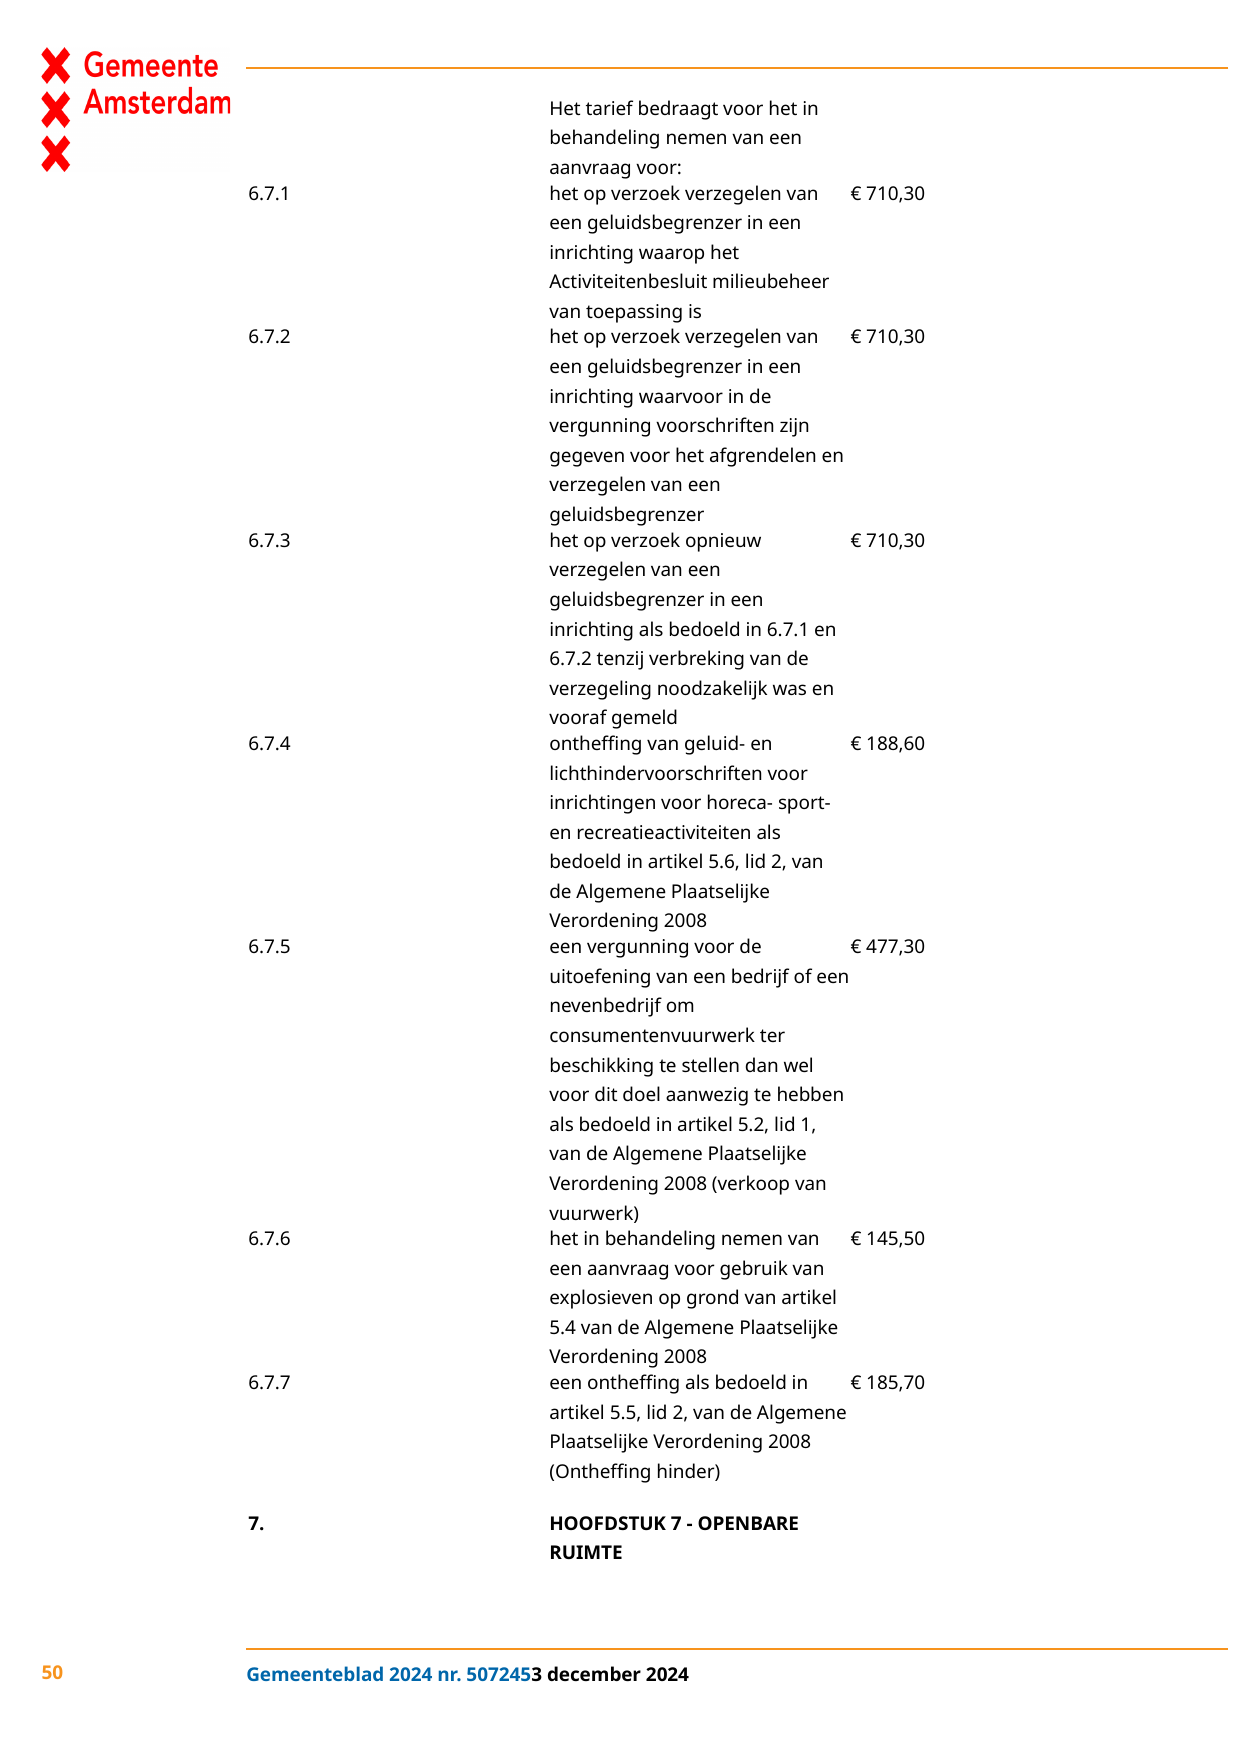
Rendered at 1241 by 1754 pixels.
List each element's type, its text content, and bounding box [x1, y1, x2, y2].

table_cell het op verzoek verzegelen van een geluidsbegrenzer in een inrichting waarvoor in de vergunning voorschriften zijn gegeven voor het afgrendelen en verzegelen van een geluidsbegrenzer [549, 324, 850, 527]
table_cell HOOFDSTUK 7 - OPENBARE RUIMTE [549, 1510, 850, 1565]
table_cell het in behandeling nemen van een aanvraag voor gebruik van explosieven op grond van artikel 5.4 van de Algemene Plaatselijke Verordening 2008 [549, 1225, 850, 1369]
table_cell 6.7.7 [248, 1370, 549, 1484]
table_cell € 477,30 [850, 934, 1152, 1225]
table_cell € 710,30 [850, 324, 1152, 527]
table_cell 6.7.2 [248, 324, 549, 527]
table_cell € 710,30 [850, 180, 1152, 324]
table_cell [248, 95, 549, 180]
table_cell 6.7.5 [248, 934, 549, 1225]
table_cell 6.7.3 [248, 527, 549, 730]
table_cell [850, 95, 1152, 180]
table_cell [549, 1565, 850, 1591]
table_cell € 188,60 [850, 730, 1152, 933]
table_cell het op verzoek verzegelen van een geluidsbegrenzer in een inrichting waarop het Activiteitenbesluit milieubeheer van toepassing is [549, 180, 850, 324]
table_cell 6.7.1 [248, 180, 549, 324]
table_cell [850, 1565, 1152, 1591]
table_cell het op verzoek opnieuw verzegelen van een geluidsbegrenzer in een inrichting als bedoeld in 6.7.1 en 6.7.2 tenzij verbreking van de verzegeling noodzakelijk was en vooraf gemeld [549, 527, 850, 730]
table_cell [248, 1484, 549, 1510]
table_cell [850, 1510, 1152, 1565]
table_cell ontheffing van geluid- en lichthindervoorschriften voor inrichtingen voor horeca- sport- en recreatieactiviteiten als bedoeld in artikel 5.6, lid 2, van de Algemene Plaatselijke Verordening 2008 [549, 730, 850, 933]
picture [41, 47, 231, 172]
table_cell een ontheffing als bedoeld in artikel 5.5, lid 2, van de Algemene Plaatselijke Verordening 2008 (Ontheffing hinder) [549, 1370, 850, 1484]
table_cell [549, 1484, 850, 1510]
table_cell Het tarief bedraagt voor het in behandeling nemen van een aanvraag voor: [549, 95, 850, 180]
table_cell [248, 1565, 549, 1591]
table_cell € 710,30 [850, 527, 1152, 730]
table_cell € 145,50 [850, 1225, 1152, 1369]
table_cell € 185,70 [850, 1370, 1152, 1484]
table_cell een vergunning voor de uitoefening van een bedrijf of een nevenbedrijf om consumentenvuurwerk ter beschikking te stellen dan wel voor dit doel aanwezig te hebben als bedoeld in artikel 5.2, lid 1, van de Algemene Plaatselijke Verordening 2008 (verkoop van vuurwerk) [549, 934, 850, 1225]
table_cell [850, 1484, 1152, 1510]
table_cell 6.7.6 [248, 1225, 549, 1369]
table_cell 6.7.4 [248, 730, 549, 933]
table_cell 7. [248, 1510, 549, 1565]
